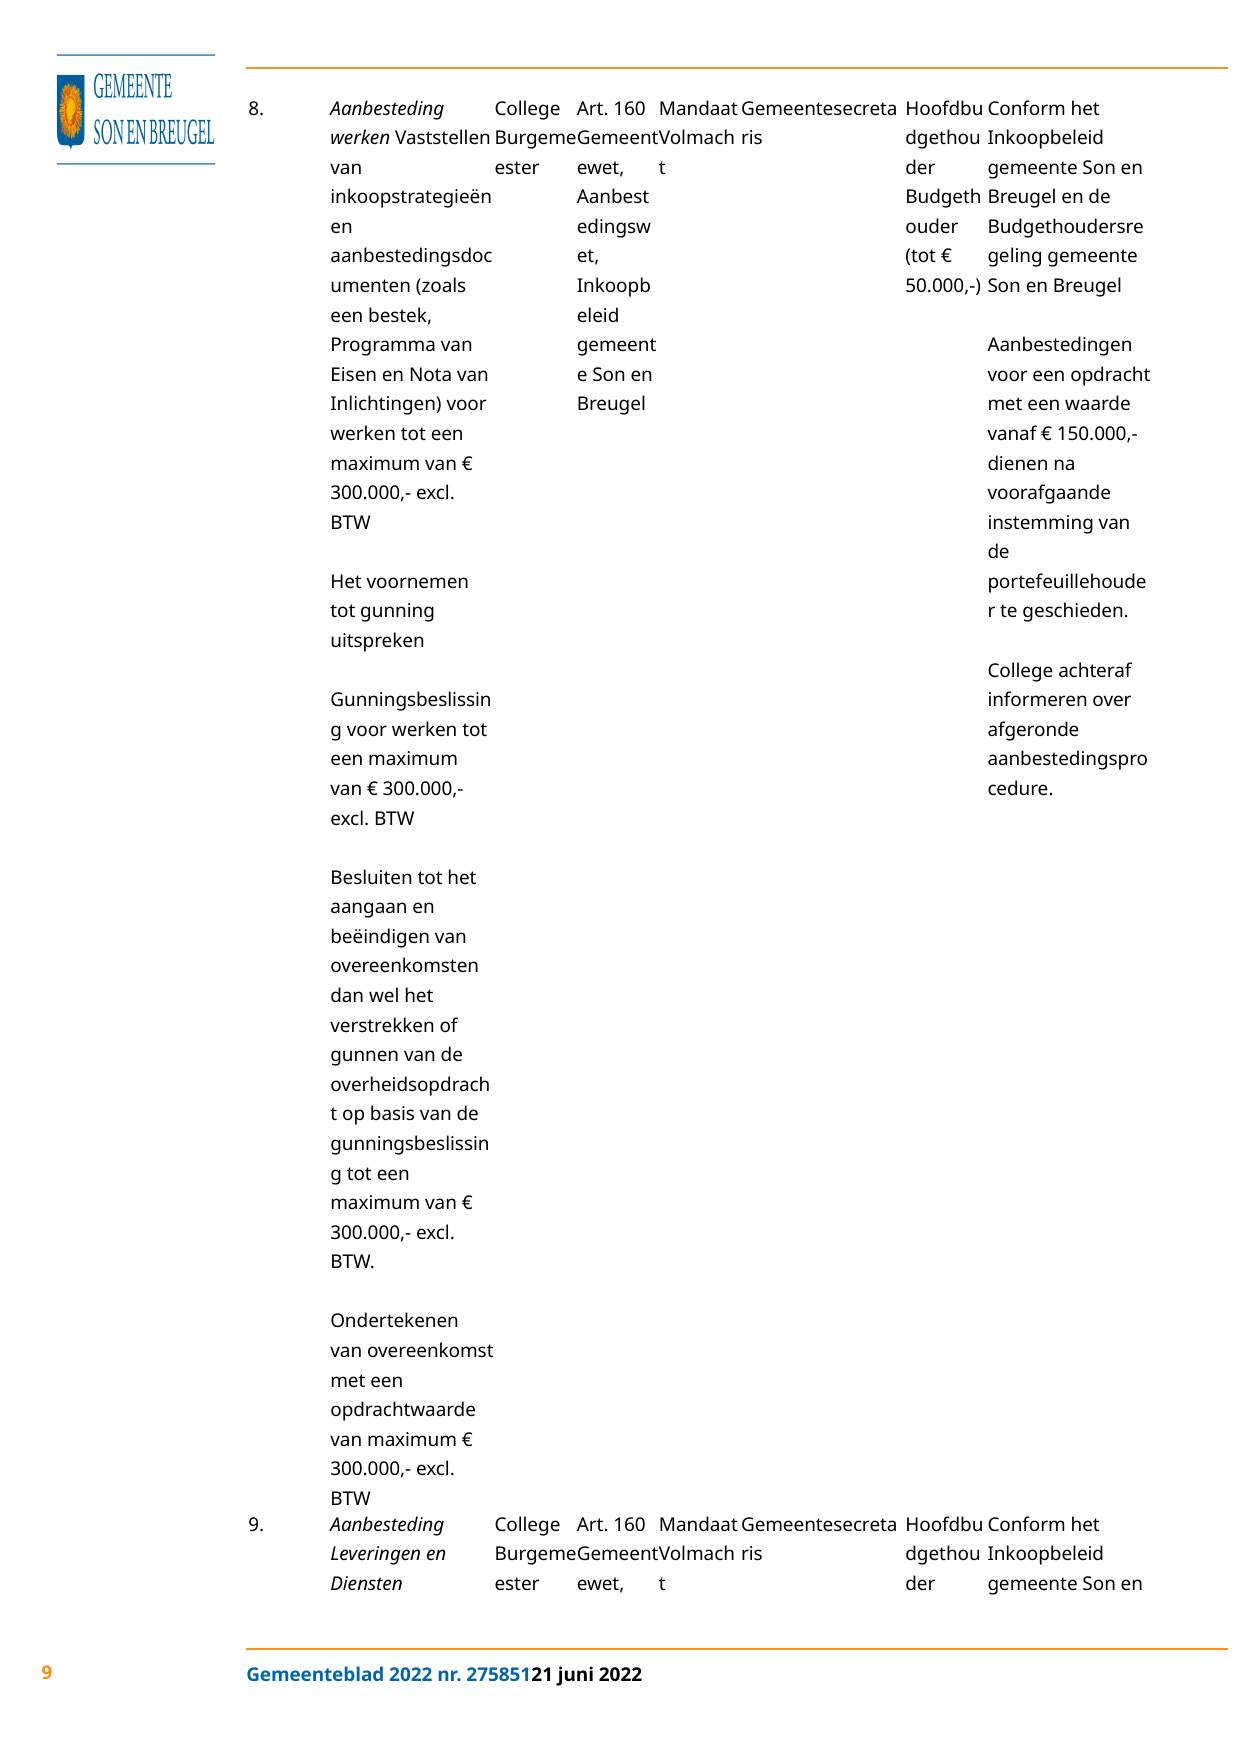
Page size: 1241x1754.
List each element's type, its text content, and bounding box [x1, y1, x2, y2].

table_cell College Burgemeester [494, 95, 577, 1511]
table_cell Mandaat Volmacht [659, 1511, 741, 1596]
table_cell Gemeentesecretaris [741, 1511, 905, 1596]
table_cell Conform het Inkoopbeleid gemeente Son en [987, 1511, 1152, 1596]
table_cell College Burgemeester [494, 1511, 577, 1596]
table_cell Aanbesteding werken Vaststellen van inkoopstrategieën en aanbestedingsdocumenten (zoals een bestek, Programma van Eisen en Nota van Inlichtingen) voor werken tot een maximum van € 300.000,- excl. BTW Het voornemen tot gunning uitspreken Gunningsbeslissing voor werken tot een maximum van € 300.000,- excl. BTW Besluiten tot het aangaan en beëindigen van overeenkomsten dan wel het verstrekken of gunnen van de overheidsopdracht op basis van de gunningsbeslissing tot een maximum van € 300.000,- excl. BTW. Ondertekenen van overeenkomst met een opdrachtwaarde van maximum € 300.000,- excl. BTW [330, 95, 494, 1511]
table_cell Gemeentesecretaris [741, 95, 905, 1511]
table_cell Conform het Inkoopbeleid gemeente Son en Breugel en de Budgethoudersregeling gemeente Son en Breugel Aanbestedingen voor een opdracht met een waarde vanaf € 150.000,- dienen na voorafgaande instemming van de portefeuillehouder te geschieden. College achteraf informeren over afgeronde aanbestedingsprocedure. [987, 95, 1152, 1511]
table_cell Art. 160 Gemeentewet, Aanbestedingswet, Inkoopbeleid gemeente Son en Breugel [577, 95, 659, 1511]
table_cell Hoofdbudgethouder [905, 1511, 987, 1596]
picture [41, 47, 231, 172]
table_cell Art. 160 Gemeentewet, [577, 1511, 659, 1596]
table_cell Hoofdbudgethouder Budgethouder (tot € 50.000,-) [905, 95, 987, 1511]
table_cell 9. [248, 1511, 330, 1596]
table_cell Mandaat Volmacht [659, 95, 741, 1511]
table_cell Aanbesteding Leveringen en Diensten [330, 1511, 494, 1596]
table_cell 8. [248, 95, 330, 1511]
